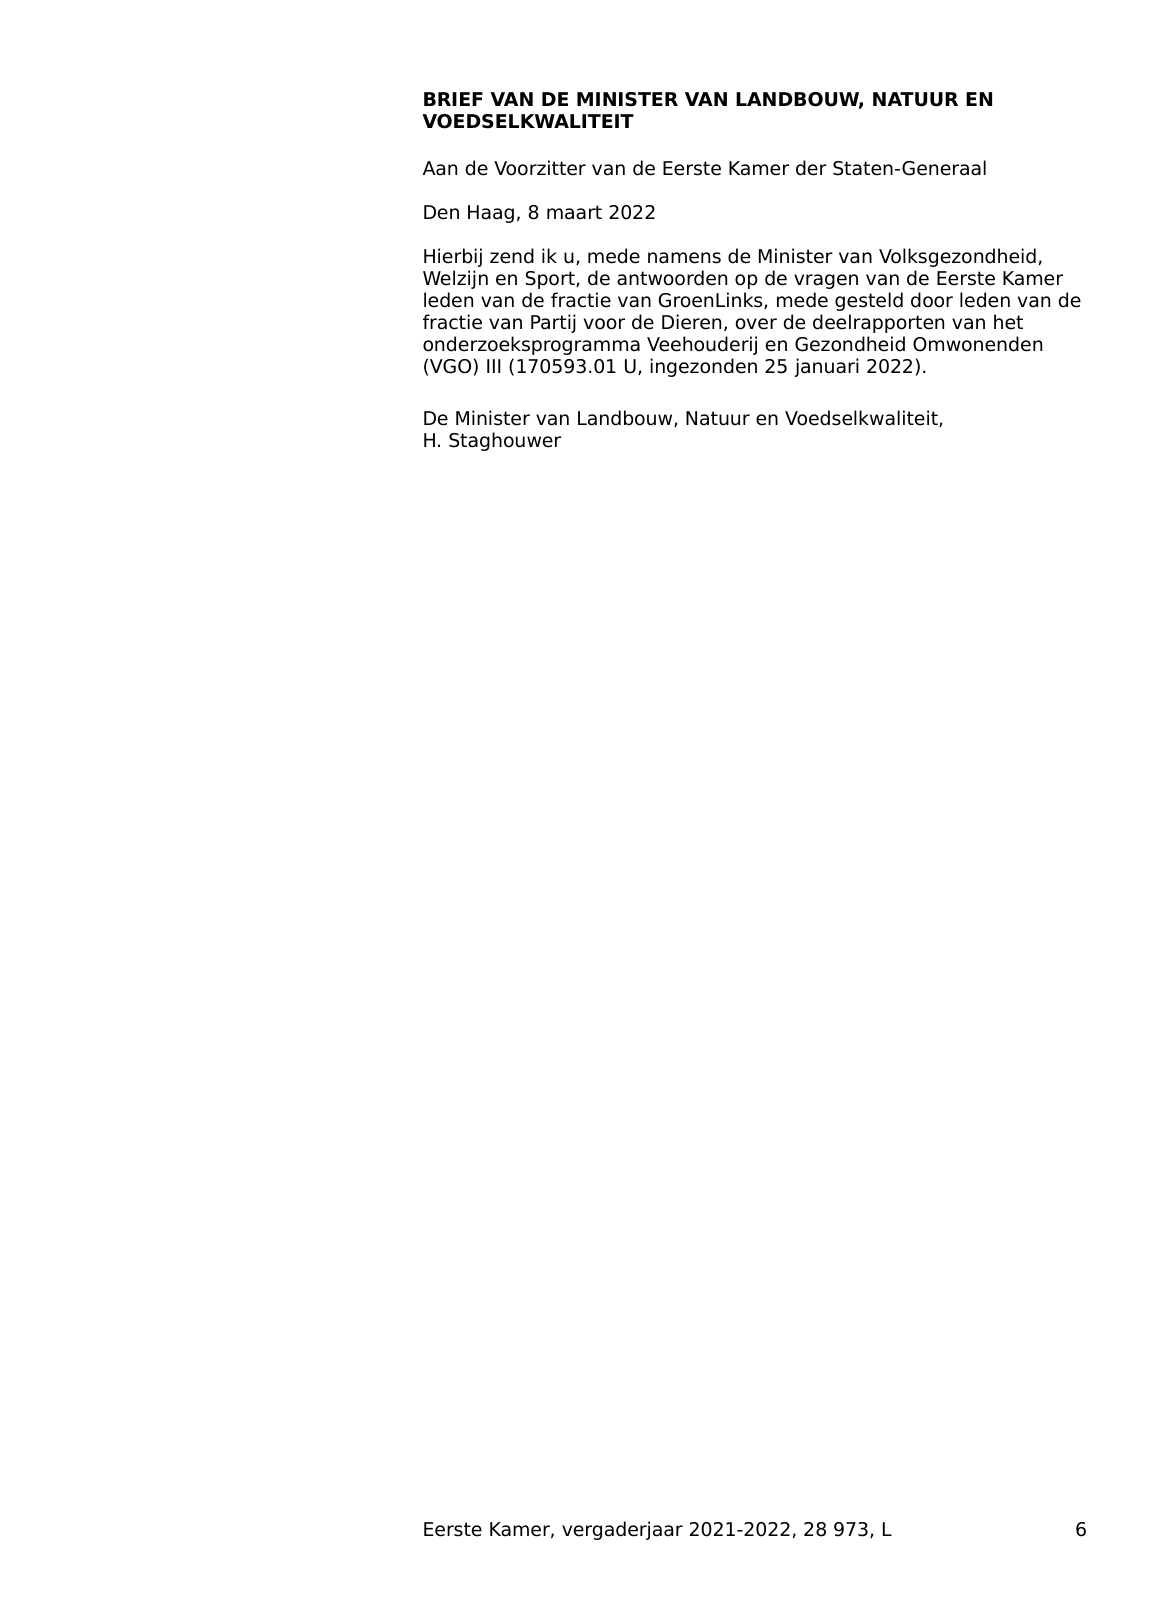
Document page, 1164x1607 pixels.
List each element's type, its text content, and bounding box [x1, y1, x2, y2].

text Den Haag, 8 maart 2022 [422, 202, 1087, 224]
text Hierbij zend ik u, mede namens de Minister van Volksgezondheid, Welzijn en Sport, de antwoorden op de vragen van de Eerste Kamer leden van de fractie van GroenLinks, mede gesteld door leden van de fractie van Partij voor de Dieren, over de deelrapporten van het onderzoeksprogramma Veehouderij en Gezondheid Omwonenden (VGO) III (170593.01 U, ingezonden 25 januari 2022). [422, 246, 1087, 378]
text Aan de Voorzitter van de Eerste Kamer der Staten-Generaal [422, 158, 1087, 180]
text De Minister van Landbouw, Natuur en Voedselkwaliteit, H. Staghouwer [422, 408, 1087, 452]
subtitle BRIEF VAN DE MINISTER VAN LANDBOUW, NATUUR EN VOEDSELKWALITEIT [422, 89, 1087, 133]
